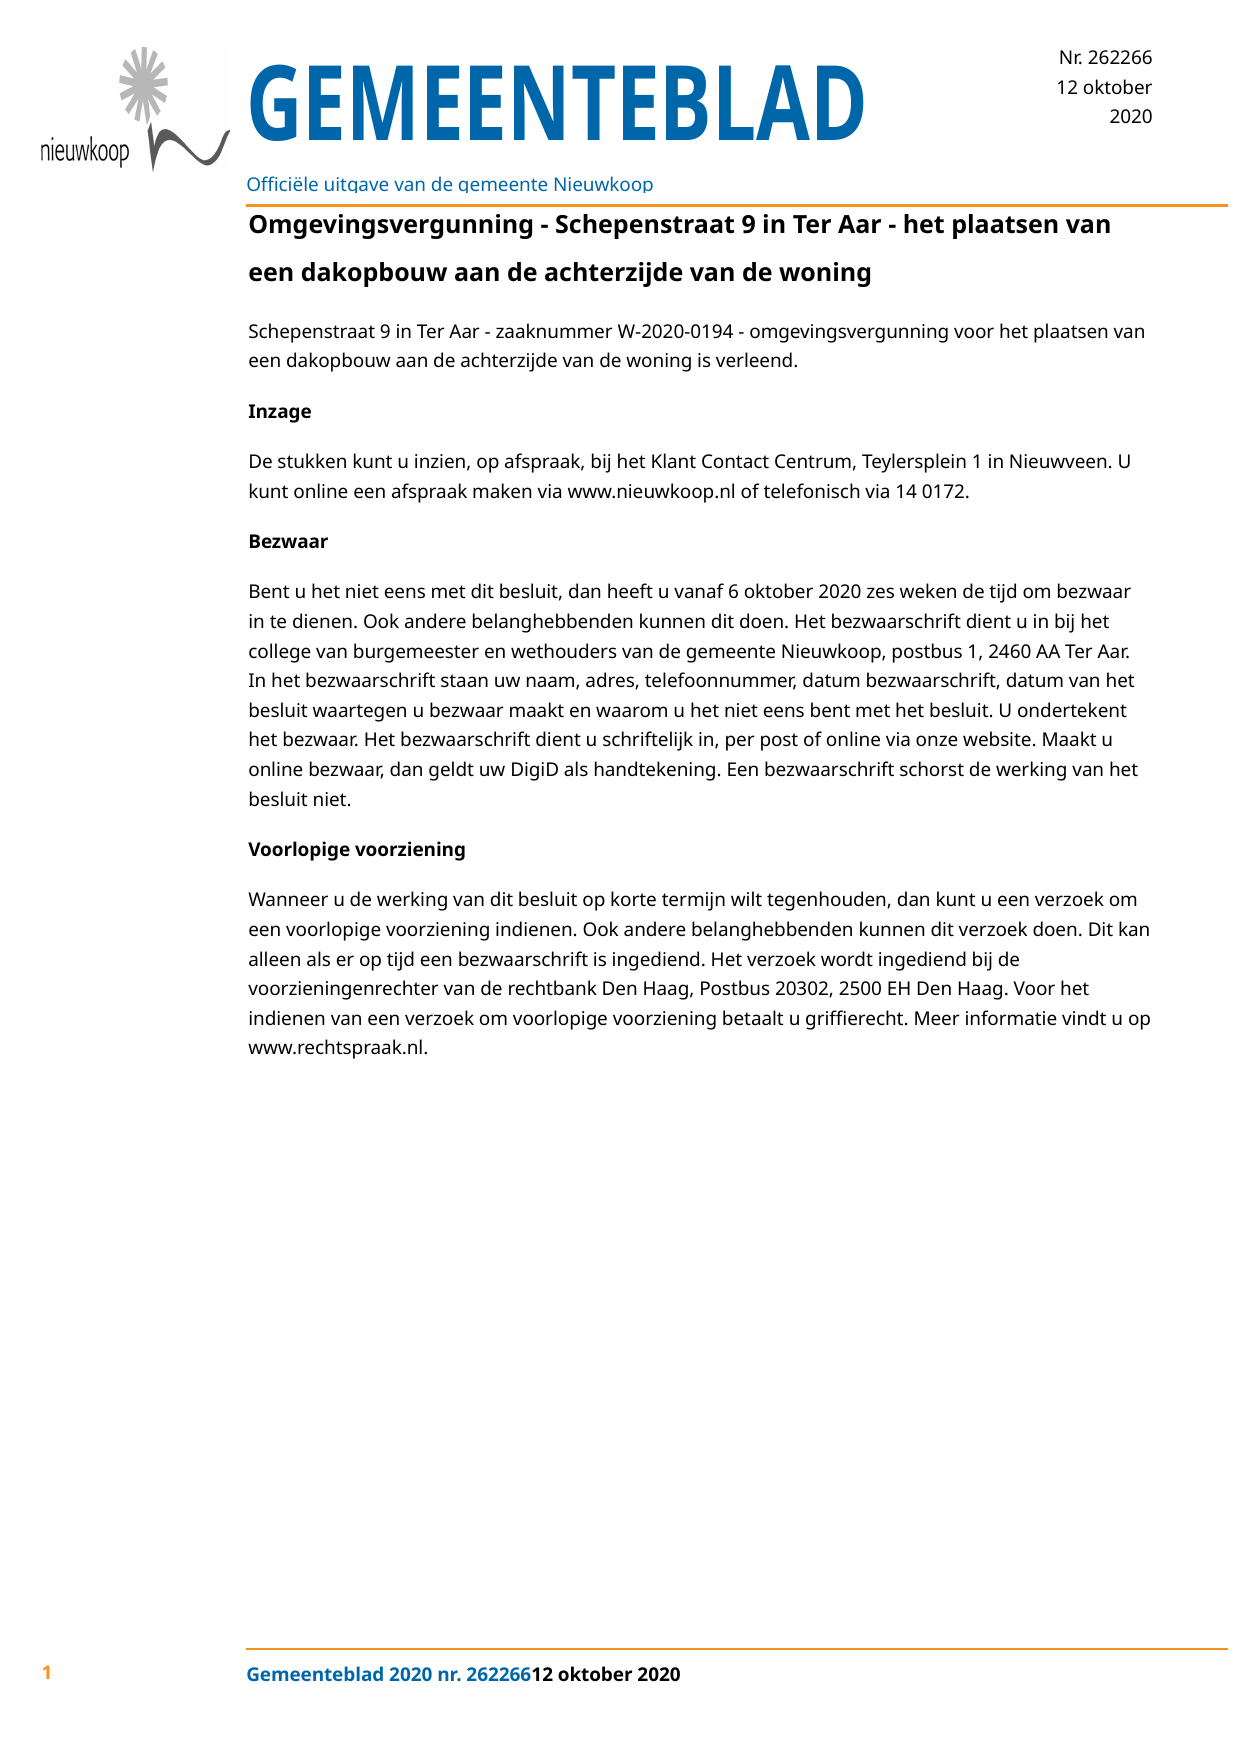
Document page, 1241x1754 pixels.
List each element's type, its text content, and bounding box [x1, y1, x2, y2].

text Voorlopige voorziening [248, 836, 1152, 862]
text Bezwaar [248, 528, 1152, 554]
text Inzage [248, 398, 1152, 424]
text Bent u het niet eens met dit besluit, dan heeft u vanaf 6 oktober 2020 zes weken de tijd om bezwaar in te dienen. Ook andere belanghebbenden kunnen dit doen. Het bezwaarschrift dient u in bij het college van burgemeester en wethouders van de gemeente Nieuwkoop, postbus 1, 2460 AA Ter Aar. In het bezwaarschrift staan uw naam, adres, telefoonnummer, datum bezwaarschrift, datum van het besluit waartegen u bezwaar maakt en waarom u het niet eens bent met het besluit. U ondertekent het bezwaar. Het bezwaarschrift dient u schriftelijk in, per post of online via onze website. Maakt u online bezwaar, dan geldt uw DigiD als handtekening. Een bezwaarschrift schorst de werking van het besluit niet. [248, 579, 1152, 812]
text De stukken kunt u inzien, op afspraak, bij het Klant Contact Centrum, Teylersplein 1 in Nieuwveen. U kunt online een afspraak maken via www.nieuwkoop.nl of telefonisch via 14 0172. [248, 448, 1152, 504]
picture [41, 47, 231, 172]
text Schepenstraat 9 in Ter Aar - zaaknummer W-2020-0194 - omgevingsvergunning voor het plaatsen van een dakopbouw aan de achterzijde van de woning is verleend. [248, 318, 1152, 373]
text Omgevingsvergunning - Schepenstraat 9 in Ter Aar - het plaatsen van een dakopbouw aan de achterzijde van de woning [248, 207, 1152, 288]
text Wanneer u de werking van dit besluit op korte termijn wilt tegenhouden, dan kunt u een verzoek om een voorlopige voorziening indienen. Ook andere belanghebbenden kunnen dit verzoek doen. Dit kan alleen als er op tijd een bezwaarschrift is ingediend. Het verzoek wordt ingediend bij de voorzieningenrechter van de rechtbank Den Haag, Postbus 20302, 2500 EH Den Haag. Voor het indienen van een verzoek om voorlopige voorziening betaalt u griffierecht. Meer informatie vindt u op www.rechtspraak.nl. [248, 887, 1152, 1060]
